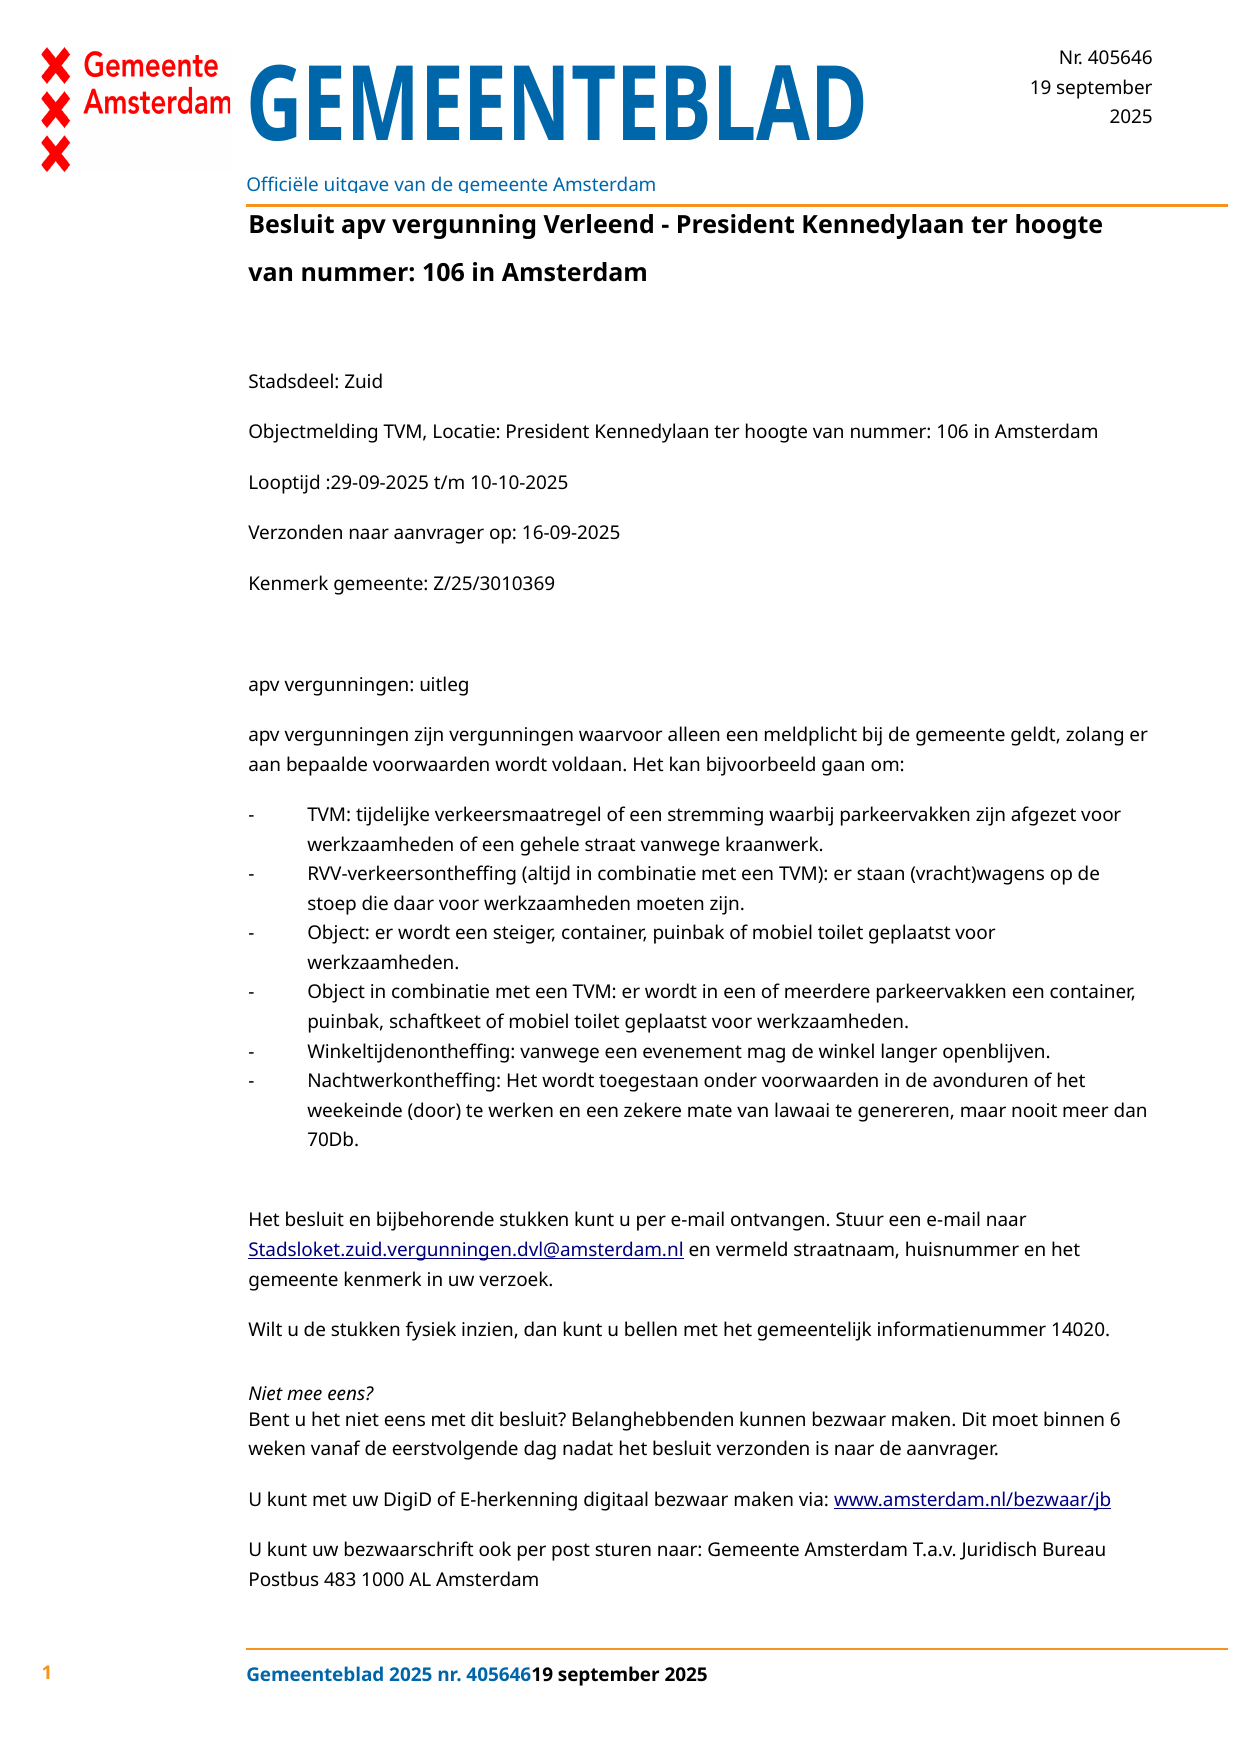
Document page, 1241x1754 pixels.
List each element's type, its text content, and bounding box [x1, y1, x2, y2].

text Kenmerk gemeente: Z/25/3010369 [248, 570, 1152, 596]
text Wilt u de stukken fysiek inzien, dan kunt u bellen met het gemeentelijk informatienummer 14020. [248, 1316, 1152, 1342]
text Objectmelding TVM, Locatie: President Kennedylaan ter hoogte van nummer: 106 in Amsterdam [248, 419, 1152, 444]
list Winkeltijdenontheffing: vanwege een evenement mag de winkel langer openblijven. [248, 1038, 1152, 1064]
text U kunt met uw DigiD of E-herkenning digitaal bezwaar maken via: www.amsterdam.nl/bezwaar/jb [248, 1486, 1152, 1512]
text apv vergunningen zijn vergunningen waarvoor alleen een meldplicht bij de gemeente geldt, zolang er aan bepaalde voorwaarden wordt voldaan. Het kan bijvoorbeeld gaan om: [248, 721, 1152, 777]
text U kunt uw bezwaarschrift ook per post sturen naar: Gemeente Amsterdam T.a.v. Juridisch Bureau Postbus 483 1000 AL Amsterdam [248, 1536, 1152, 1592]
text Bent u het niet eens met dit besluit? Belanghebbenden kunnen bezwaar maken. Dit moet binnen 6 weken vanaf de eerstvolgende dag nadat het besluit verzonden is naar de aanvrager. [248, 1406, 1152, 1461]
list Object: er wordt een steiger, container, puinbak of mobiel toilet geplaatst voor werkzaamheden. [248, 919, 1152, 975]
text Besluit apv vergunning Verleend - President Kennedylaan ter hoogte van nummer: 106 in Amsterdam [248, 207, 1152, 288]
list TVM: tijdelijke verkeersmaatregel of een stremming waarbij parkeervakken zijn afgezet voor werkzaamheden of een gehele straat vanwege kraanwerk. [248, 801, 1152, 857]
text Het besluit en bijbehorende stukken kunt u per e-mail ontvangen. Stuur een e-mail naar Stadsloket.zuid.vergunningen.dvl@amsterdam.nl en vermeld straatnaam, huisnummer en het gemeente kenmerk in uw verzoek. [248, 1207, 1152, 1292]
list Object in combinatie met een TVM: er wordt in een of meerdere parkeervakken een container, puinbak, schaftkeet of mobiel toilet geplaatst voor werkzaamheden. [248, 979, 1152, 1034]
text Stadsdeel: Zuid [248, 368, 1152, 394]
picture [41, 47, 231, 172]
list Nachtwerkontheffing: Het wordt toegestaan onder voorwaarden in de avonduren of het weekeinde (door) te werken en een zekere mate van lawaai te genereren, maar nooit meer dan 70Db. [248, 1067, 1152, 1152]
text apv vergunningen: uitleg [248, 671, 1152, 697]
text Verzonden naar aanvrager op: 16-09-2025 [248, 519, 1152, 545]
text Niet mee eens? [248, 1380, 1152, 1406]
text Looptijd :29-09-2025 t/m 10-10-2025 [248, 469, 1152, 495]
list RVV-verkeersontheffing (altijd in combinatie met een TVM): er staan (vracht)wagens op de stoep die daar voor werkzaamheden moeten zijn. [248, 860, 1152, 916]
